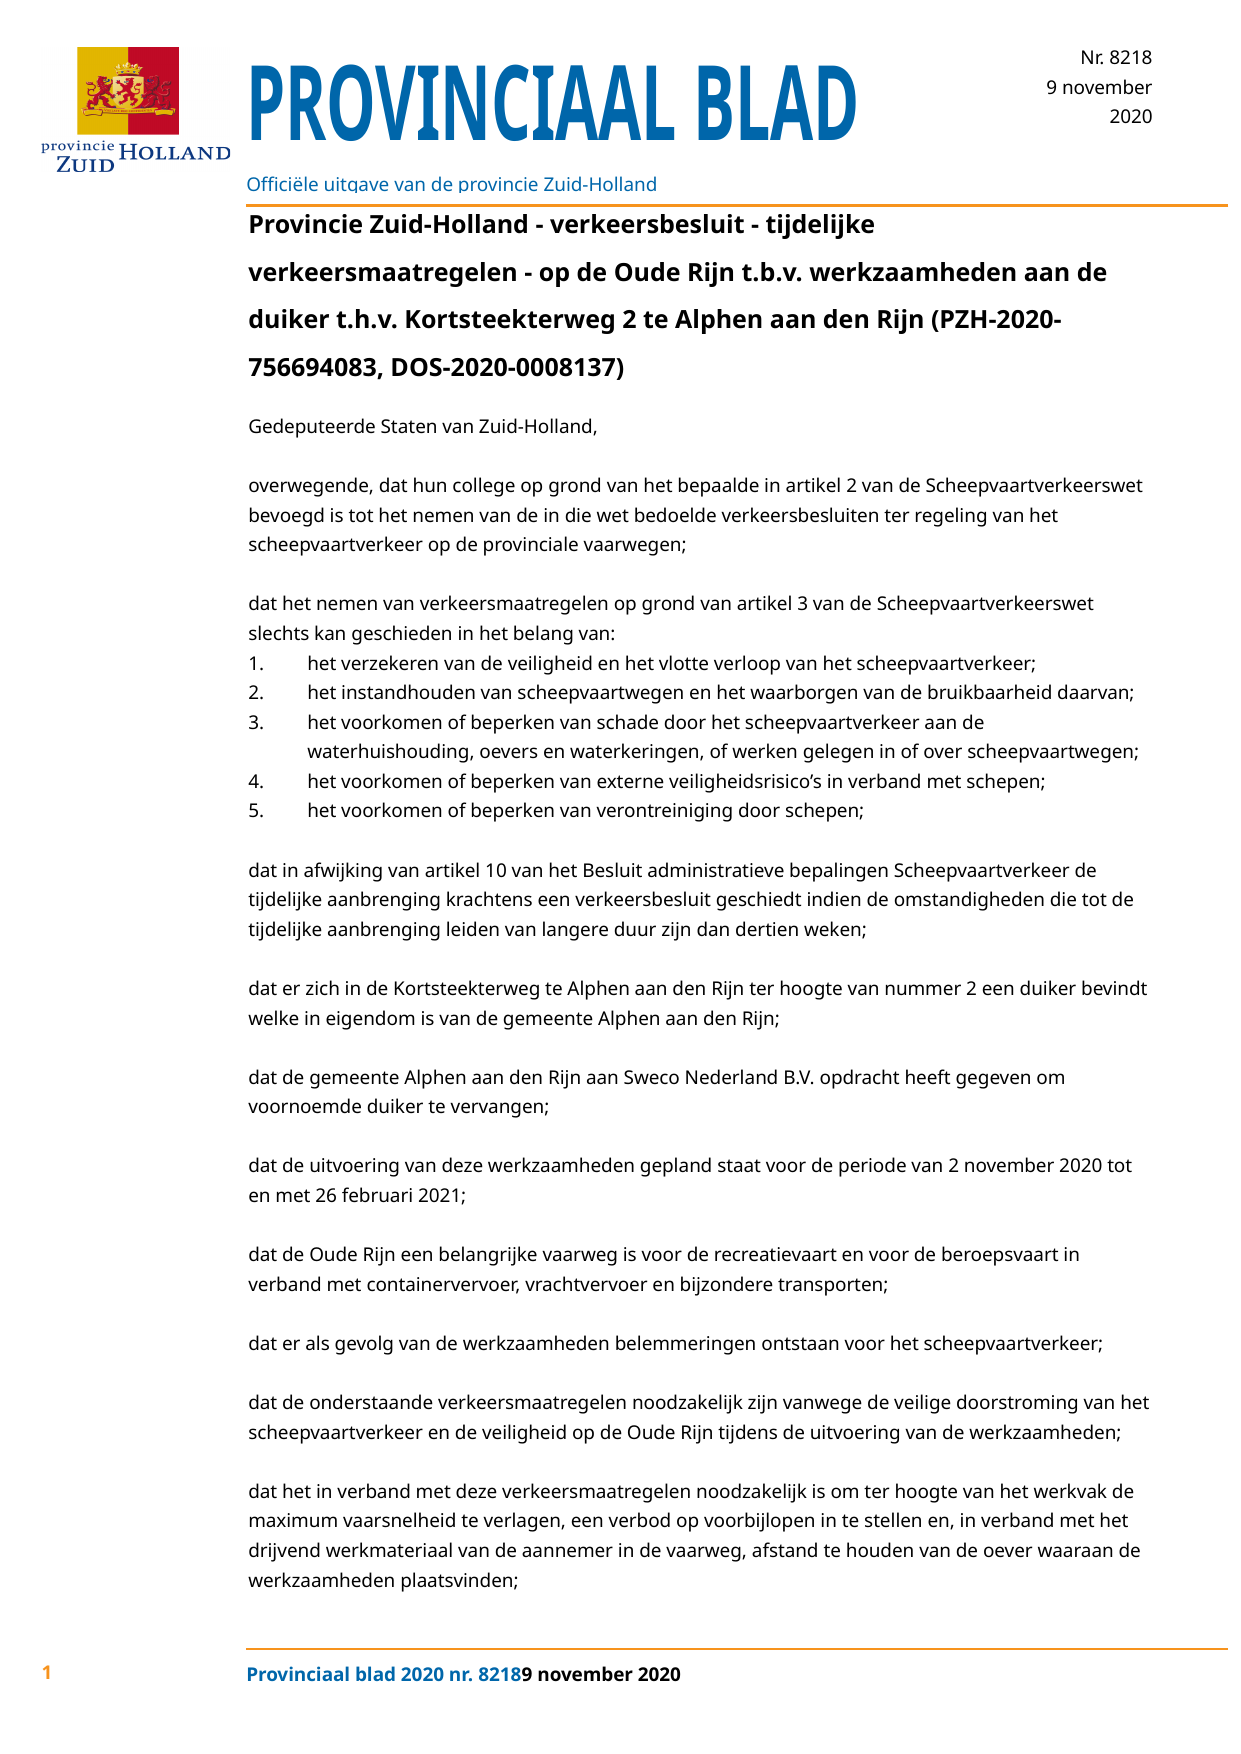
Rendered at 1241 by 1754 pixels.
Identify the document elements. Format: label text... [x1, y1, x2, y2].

text dat de uitvoering van deze werkzaamheden gepland staat voor de periode van 2 november 2020 tot en met 26 februari 2021; [248, 1153, 1152, 1208]
text dat de onderstaande verkeersmaatregelen noodzakelijk zijn vanwege de veilige doorstroming van het scheepvaartverkeer en de veiligheid op de Oude Rijn tijdens de uitvoering van de werkzaamheden; [248, 1389, 1152, 1445]
picture [41, 47, 231, 172]
list het voorkomen of beperken van schade door het scheepvaartverkeer aan de waterhuishouding, oevers en waterkeringen, of werken gelegen in of over scheepvaartwegen; [248, 709, 1152, 764]
text dat de gemeente Alphen aan den Rijn aan Sweco Nederland B.V. opdracht heeft gegeven om voornoemde duiker te vervangen; [248, 1064, 1152, 1119]
text overwegende, dat hun college op grond van het bepaalde in artikel 2 van de Scheepvaartverkeerswet bevoegd is tot het nemen van de in die wet bedoelde verkeersbesluiten ter regeling van het scheepvaartverkeer op de provinciale vaarwegen; [248, 472, 1152, 557]
text dat er als gevolg van de werkzaamheden belemmeringen ontstaan voor het scheepvaartverkeer; [248, 1330, 1152, 1356]
list het voorkomen of beperken van verontreiniging door schepen; [248, 798, 1152, 823]
text Provincie Zuid-Holland - verkeersbesluit - tijdelijke verkeersmaatregelen - op de Oude Rijn t.b.v. werkzaamheden aan de duiker t.h.v. Kortsteekterweg 2 te Alphen aan den Rijn (PZH-2020-756694083, DOS-2020-0008137) [248, 207, 1152, 384]
list het voorkomen of beperken van externe veiligheidsrisico’s in verband met schepen; [248, 768, 1152, 794]
list het verzekeren van de veiligheid en het vlotte verloop van het scheepvaartverkeer; [248, 650, 1152, 676]
text Gedeputeerde Staten van Zuid-Holland, [248, 413, 1152, 439]
text dat in afwijking van artikel 10 van het Besluit administratieve bepalingen Scheepvaartverkeer de tijdelijke aanbrenging krachtens een verkeersbesluit geschiedt indien de omstandigheden die tot de tijdelijke aanbrenging leiden van langere duur zijn dan dertien weken; [248, 857, 1152, 942]
list het instandhouden van scheepvaartwegen en het waarborgen van de bruikbaarheid daarvan; [248, 679, 1152, 705]
text dat het nemen van verkeersmaatregelen op grond van artikel 3 van de Scheepvaartverkeerswet slechts kan geschieden in het belang van: [248, 591, 1152, 646]
text dat de Oude Rijn een belangrijke vaarweg is voor de recreatievaart en voor de beroepsvaart in verband met containervervoer, vrachtvervoer en bijzondere transporten; [248, 1241, 1152, 1297]
text dat het in verband met deze verkeersmaatregelen noodzakelijk is om ter hoogte van het werkvak de maximum vaarsnelheid te verlagen, een verbod op voorbijlopen in te stellen en, in verband met het drijvend werkmateriaal van de aannemer in de vaarweg, afstand te houden van de oever waaraan de werkzaamheden plaatsvinden; [248, 1478, 1152, 1593]
text dat er zich in de Kortsteekterweg te Alphen aan den Rijn ter hoogte van nummer 2 een duiker bevindt welke in eigendom is van de gemeente Alphen aan den Rijn; [248, 975, 1152, 1031]
